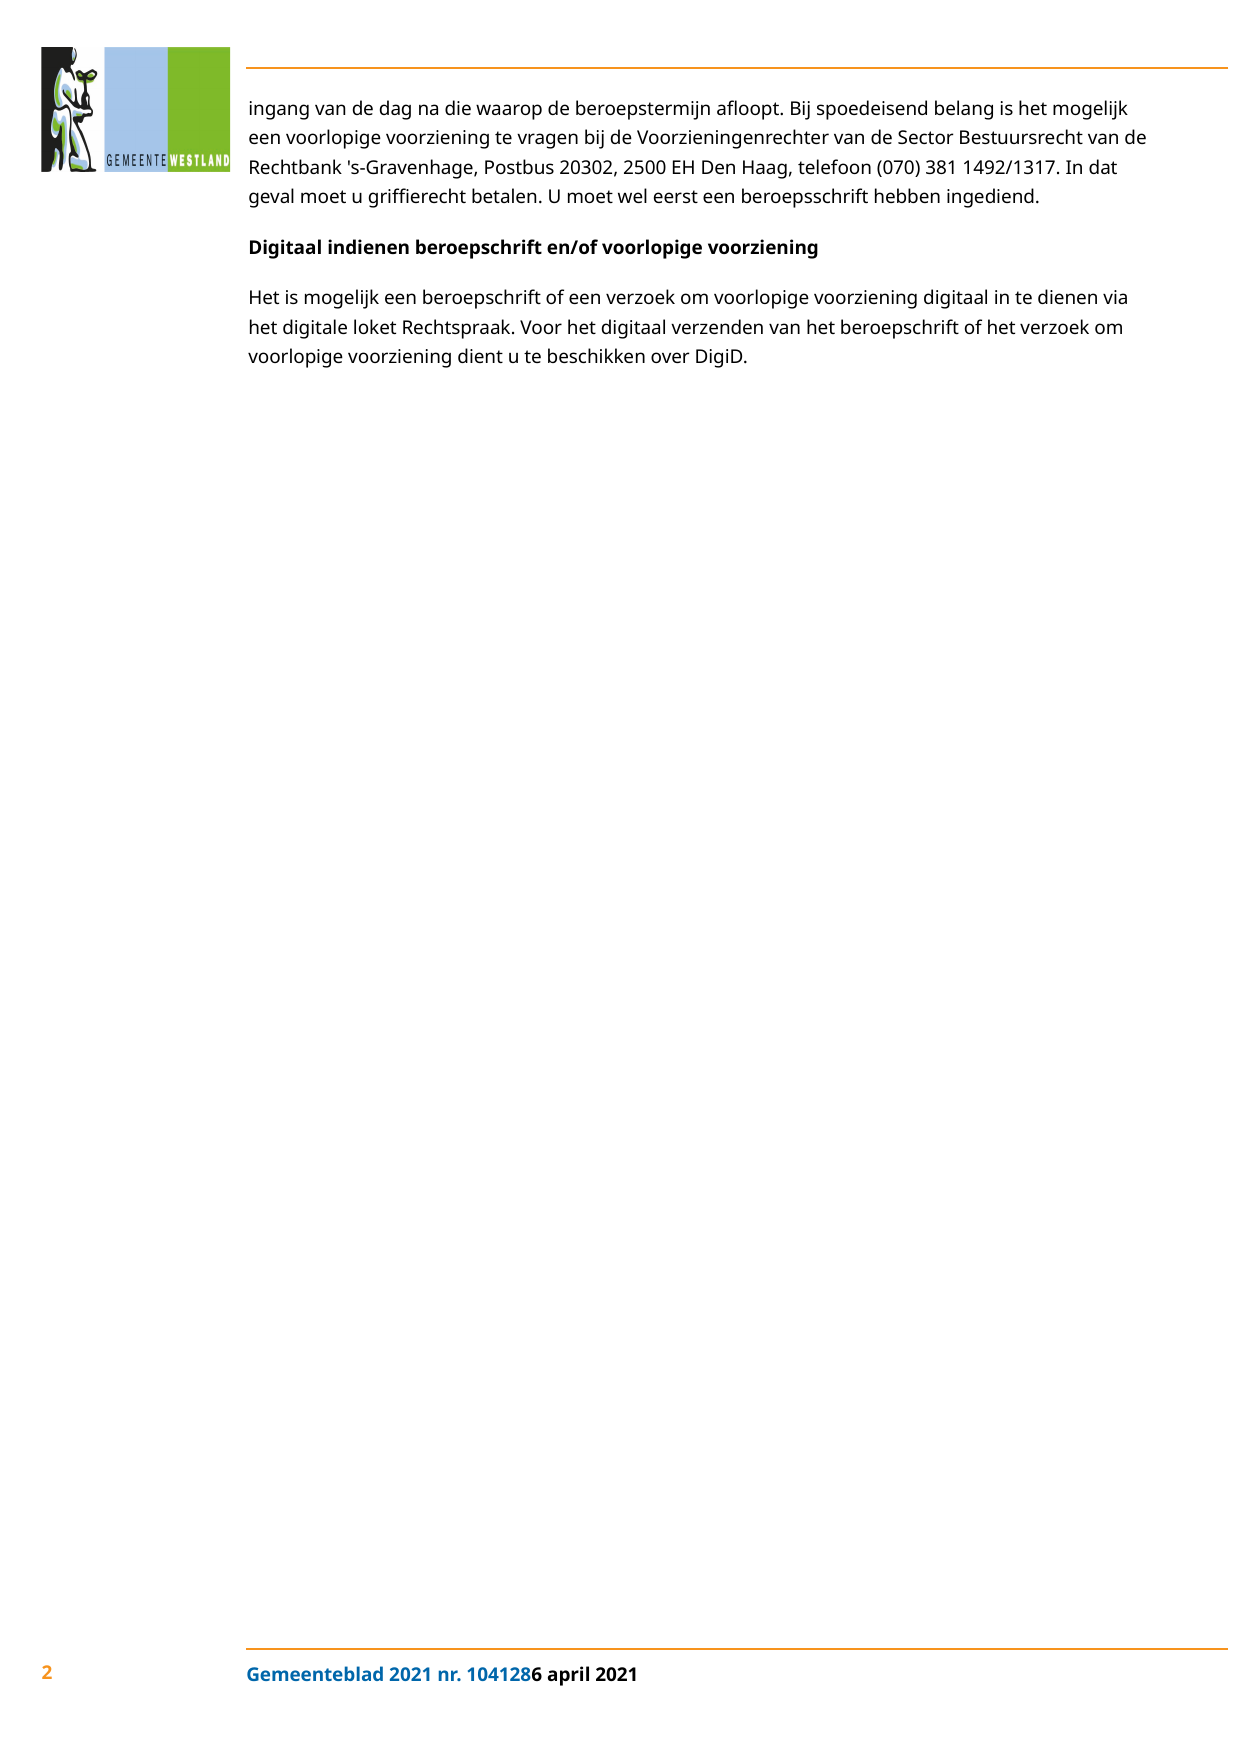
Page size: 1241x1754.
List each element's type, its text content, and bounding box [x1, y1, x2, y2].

text Het is mogelijk een beroepschrift of een verzoek om voorlopige voorziening digitaal in te dienen via het digitale loket Rechtspraak. Voor het digitaal verzenden van het beroepschrift of het verzoek om voorlopige voorziening dient u te beschikken over DigiD. [248, 284, 1152, 369]
picture [41, 47, 231, 172]
text Digitaal indienen beroepschrift en/of voorlopige voorziening [248, 234, 1152, 260]
text ingang van de dag na die waarop de beroepstermijn afloopt. Bij spoedeisend belang is het mogelijk een voorlopige voorziening te vragen bij de Voorzieningenrechter van de Sector Bestuursrecht van de Rechtbank 's-Gravenhage, Postbus 20302, 2500 EH Den Haag, telefoon (070) 381 1492/1317. In dat geval moet u griffierecht betalen. U moet wel eerst een beroepsschrift hebben ingediend. [248, 95, 1152, 209]
